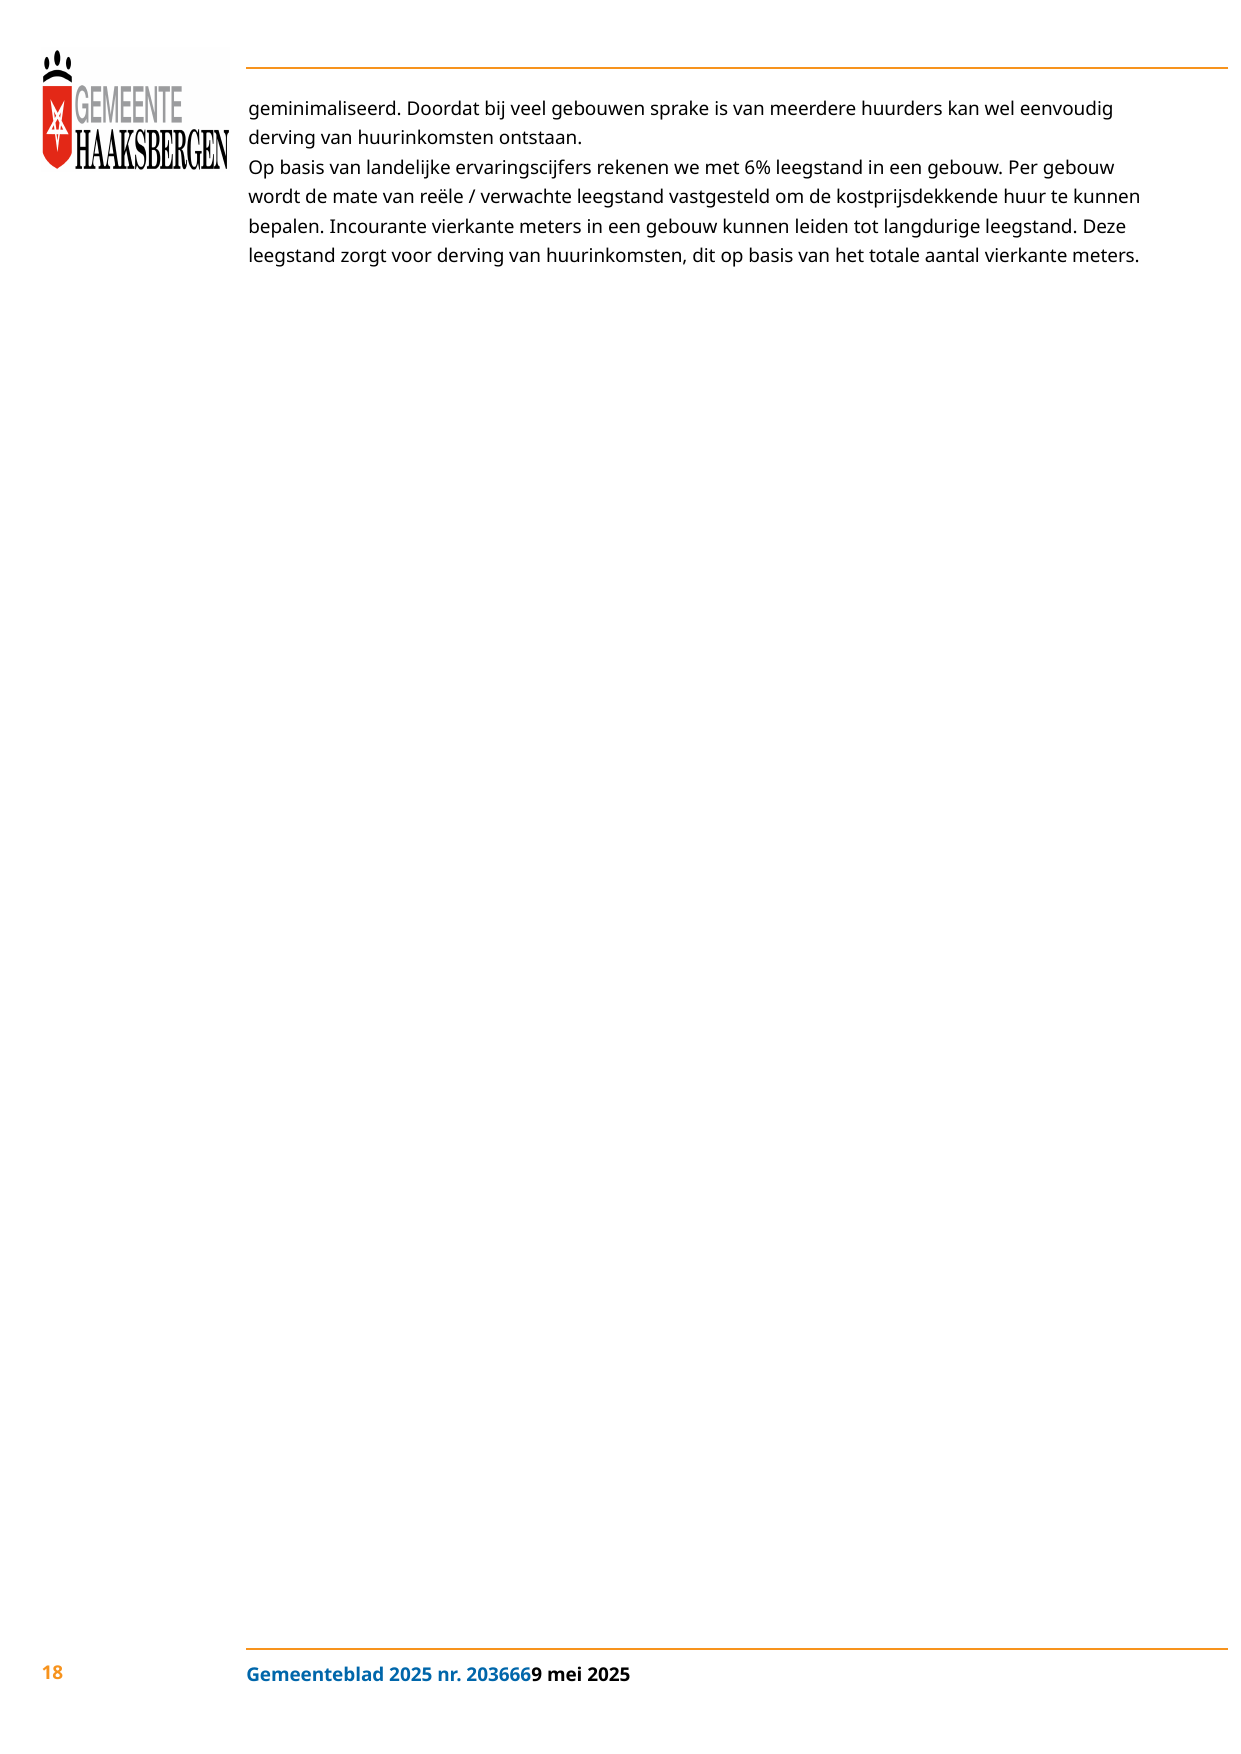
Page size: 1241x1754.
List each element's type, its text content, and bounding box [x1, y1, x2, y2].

picture [41, 47, 231, 172]
text geminimaliseerd. Doordat bij veel gebouwen sprake is van meerdere huurders kan wel eenvoudig derving van huurinkomsten ontstaan. [248, 95, 1152, 150]
text Op basis van landelijke ervaringscijfers rekenen we met 6% leegstand in een gebouw. Per gebouw wordt de mate van reële / verwachte leegstand vastgesteld om de kostprijsdekkende huur te kunnen bepalen. Incourante vierkante meters in een gebouw kunnen leiden tot langdurige leegstand. Deze leegstand zorgt voor derving van huurinkomsten, dit op basis van het totale aantal vierkante meters. [248, 154, 1152, 268]
